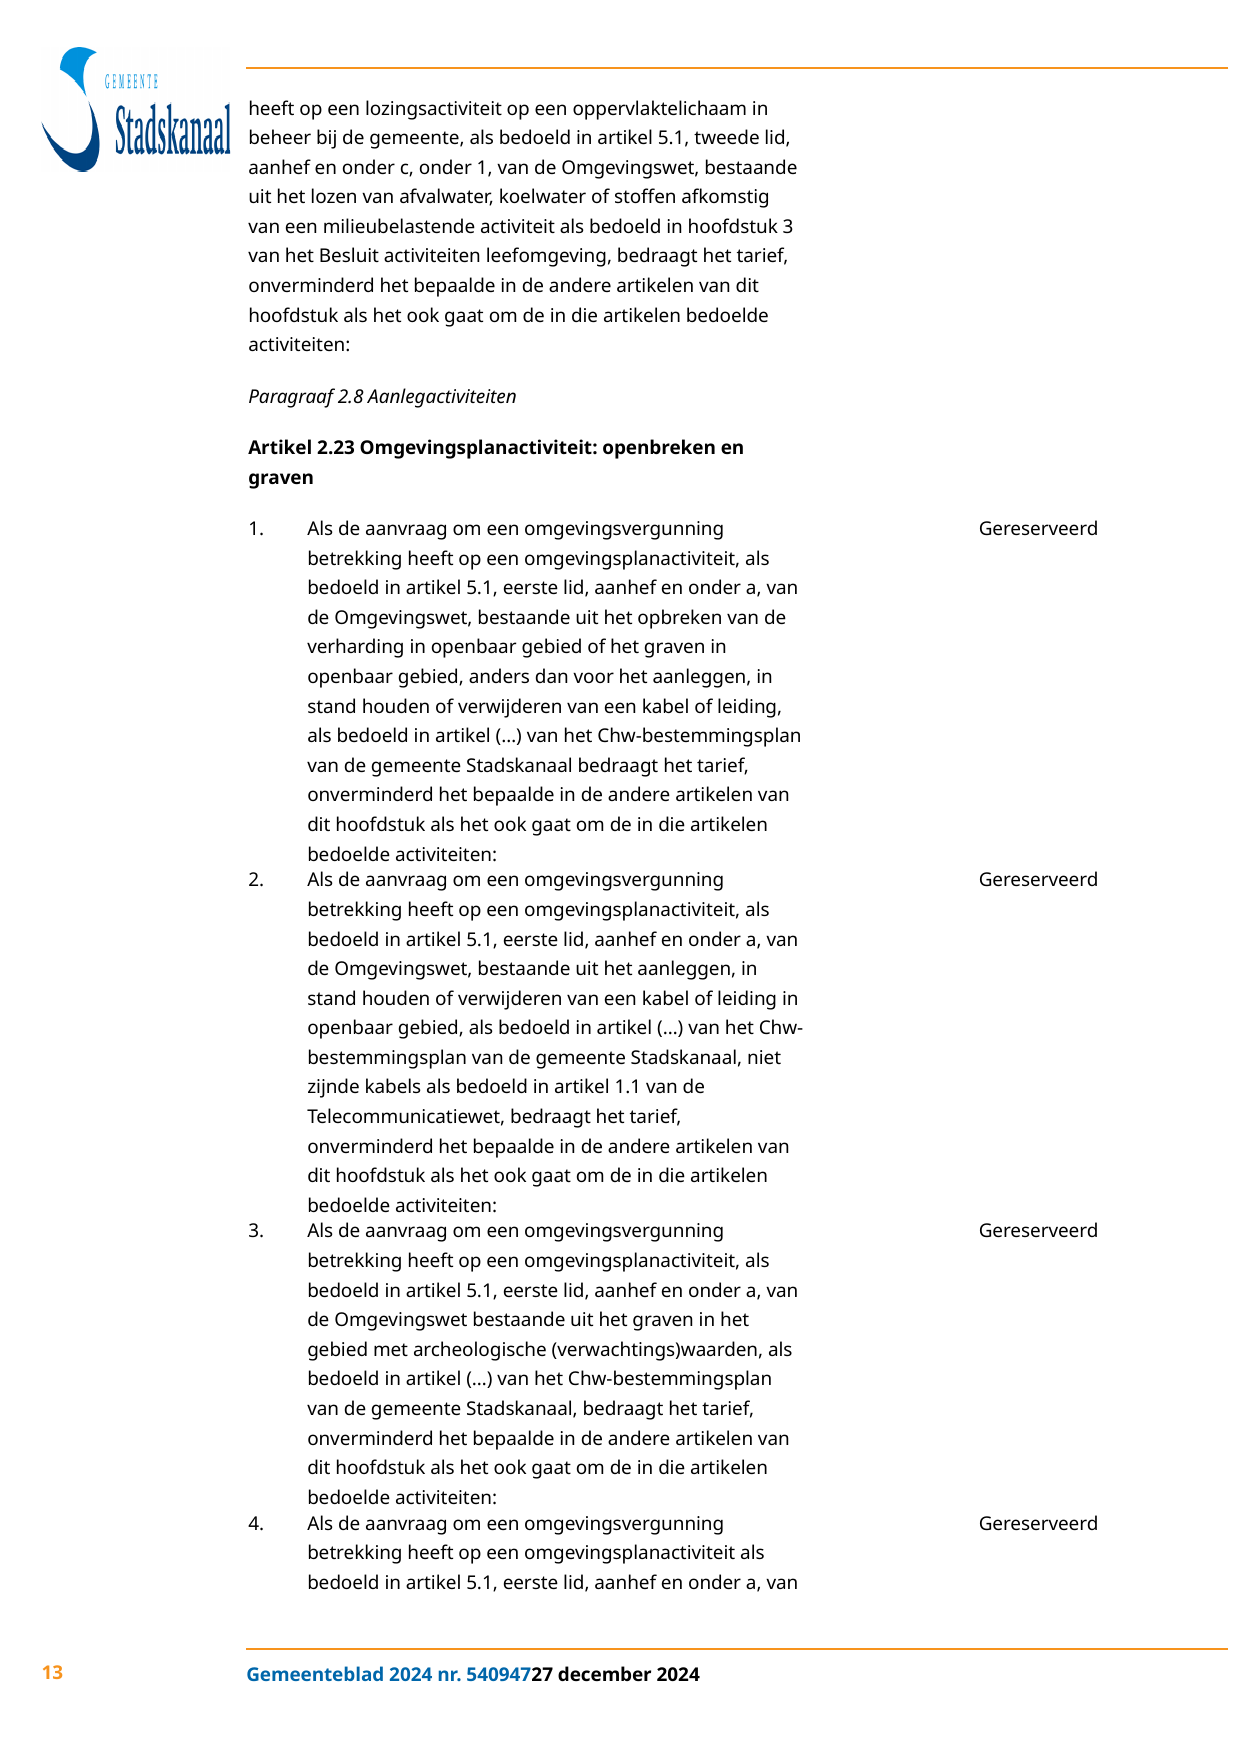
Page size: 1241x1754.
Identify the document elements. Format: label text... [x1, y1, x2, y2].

table_cell Als de aanvraag om een omgevingsvergunning betrekking heeft op een omgevingsplanactiviteit, als bedoeld in artikel 5.1, eerste lid, aanhef en onder a, van de Omgevingswet bestaande uit het graven in het gebied met archeologische (verwachtings)waarden, als bedoeld in artikel (…) van het Chw-bestemmingsplan van de gemeente Stadskanaal, bedraagt het tarief, onverminderd het bepaalde in de andere artikelen van dit hoofdstuk als het ook gaat om de in die artikelen bedoelde activiteiten: [248, 1218, 805, 1510]
table_cell [979, 490, 1152, 515]
picture [41, 47, 231, 172]
table_cell [805, 357, 978, 383]
table_cell [979, 434, 1152, 490]
table_cell [805, 1510, 978, 1594]
table_cell Als de aanvraag om een omgevingsvergunning betrekking heeft op een omgevingsplanactiviteit als bedoeld in artikel 5.1, eerste lid, aanhef en onder a, van [248, 1510, 805, 1594]
table_cell heeft op een lozingsactiviteit op een oppervlaktelichaam in beheer bij de gemeente, als bedoeld in artikel 5.1, tweede lid, aanhef en onder c, onder 1, van de Omgevingswet, bestaande uit het lozen van afvalwater, koelwater of stoffen afkomstig van een milieubelastende activiteit als bedoeld in hoofdstuk 3 van het Besluit activiteiten leefomgeving, bedraagt het tarief, onverminderd het bepaalde in de andere artikelen van dit hoofdstuk als het ook gaat om de in die artikelen bedoelde activiteiten: [248, 95, 805, 357]
table_cell [805, 1218, 978, 1510]
table_cell Paragraaf 2.8 Aanlegactiviteiten [248, 383, 805, 409]
table_cell Gereserveerd [979, 515, 1152, 867]
table_cell [248, 409, 805, 434]
table_cell [805, 95, 978, 357]
table_cell Gereserveerd [979, 867, 1152, 1218]
table_cell [805, 515, 978, 867]
table_cell [979, 383, 1152, 409]
table_cell [805, 383, 978, 409]
table_cell [805, 434, 978, 490]
table_cell Gereserveerd [979, 1218, 1152, 1510]
table_cell [979, 357, 1152, 383]
table_cell [805, 490, 978, 515]
table_cell [979, 95, 1152, 357]
table_cell Als de aanvraag om een omgevingsvergunning betrekking heeft op een omgevingsplanactiviteit, als bedoeld in artikel 5.1, eerste lid, aanhef en onder a, van de Omgevingswet, bestaande uit het opbreken van de verharding in openbaar gebied of het graven in openbaar gebied, anders dan voor het aanleggen, in stand houden of verwijderen van een kabel of leiding, als bedoeld in artikel (…) van het Chw-bestemmingsplan van de gemeente Stadskanaal bedraagt het tarief, onverminderd het bepaalde in de andere artikelen van dit hoofdstuk als het ook gaat om de in die artikelen bedoelde activiteiten: [248, 515, 805, 867]
table_cell Als de aanvraag om een omgevingsvergunning betrekking heeft op een omgevingsplanactiviteit, als bedoeld in artikel 5.1, eerste lid, aanhef en onder a, van de Omgevingswet, bestaande uit het aanleggen, in stand houden of verwijderen van een kabel of leiding in openbaar gebied, als bedoeld in artikel (…) van het Chw-bestemmingsplan van de gemeente Stadskanaal, niet zijnde kabels als bedoeld in artikel 1.1 van de Telecommunicatiewet, bedraagt het tarief, onverminderd het bepaalde in de andere artikelen van dit hoofdstuk als het ook gaat om de in die artikelen bedoelde activiteiten: [248, 867, 805, 1218]
table_cell [248, 357, 805, 383]
table_cell [979, 409, 1152, 434]
table_cell [805, 409, 978, 434]
table_cell Gereserveerd [979, 1510, 1152, 1594]
table_cell [805, 867, 978, 1218]
table_cell Artikel 2.23 Omgevingsplanactiviteit: openbreken en graven [248, 434, 805, 490]
table_cell [248, 490, 805, 515]
